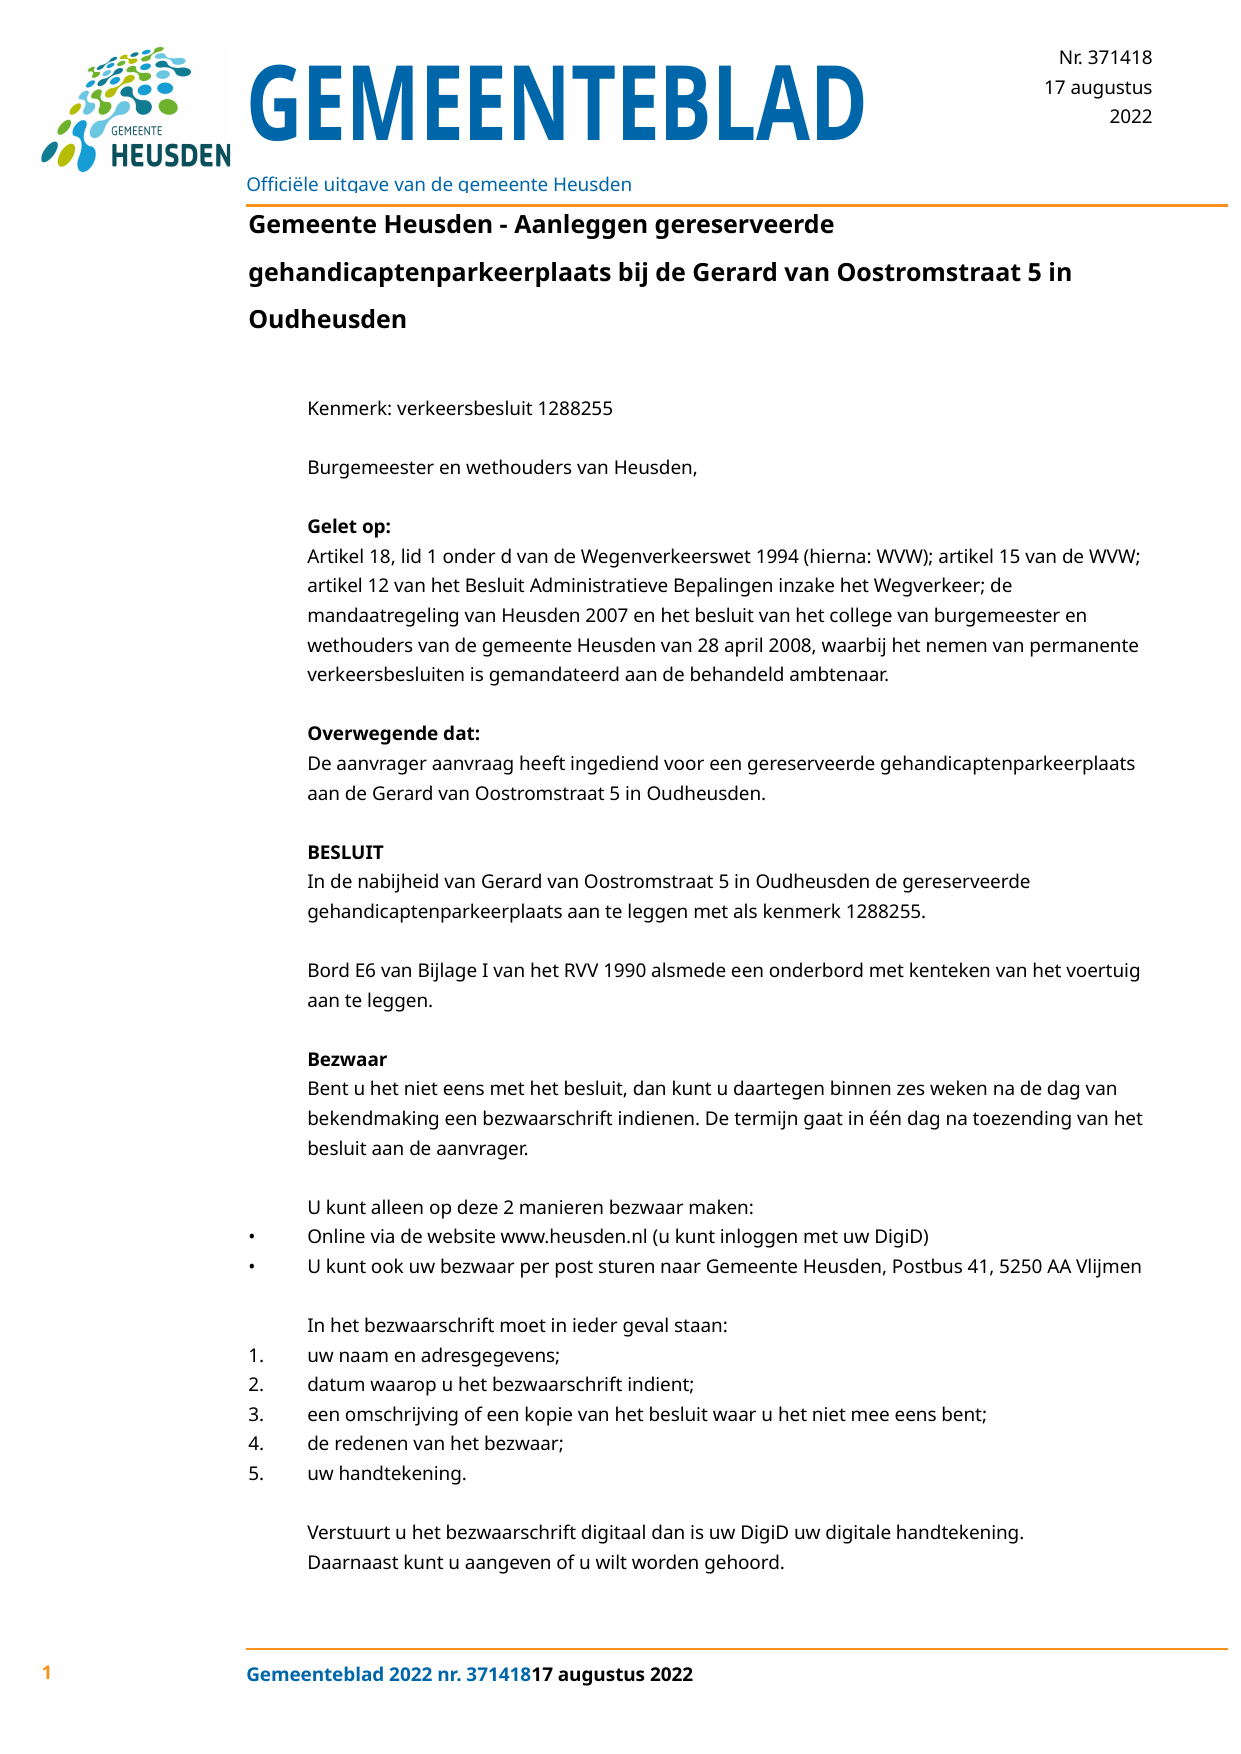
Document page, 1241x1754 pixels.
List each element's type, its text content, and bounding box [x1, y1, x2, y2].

list Daarnaast kunt u aangeven of u wilt worden gehoord. [248, 1549, 1152, 1574]
list U kunt alleen op deze 2 manieren bezwaar maken: [248, 1194, 1152, 1219]
list een omschrijving of een kopie van het besluit waar u het niet mee eens bent; [248, 1401, 1152, 1427]
list Overwegende dat: [248, 721, 1152, 746]
list de redenen van het bezwaar; [248, 1431, 1152, 1456]
list Gelet op: [248, 513, 1152, 539]
list In de nabijheid van Gerard van Oostromstraat 5 in Oudheusden de gereserveerde gehandicaptenparkeerplaats aan te leggen met als kenmerk 1288255. [248, 868, 1152, 924]
list Bent u het niet eens met het besluit, dan kunt u daartegen binnen zes weken na de dag van bekendmaking een bezwaarschrift indienen. De termijn gaat in één dag na toezending van het besluit aan de aanvrager. [248, 1076, 1152, 1160]
list Verstuurt u het bezwaarschrift digitaal dan is uw DigiD uw digitale handtekening. [248, 1519, 1152, 1545]
list BESLUIT [248, 839, 1152, 864]
list Bord E6 van Bijlage I van het RVV 1990 alsmede een onderbord met kenteken van het voertuig aan te leggen. [248, 957, 1152, 1012]
list Online via de website www.heusden.nl (u kunt inloggen met uw DigiD) [248, 1223, 1152, 1249]
list Burgemeester en wethouders van Heusden, [248, 454, 1152, 480]
list Kenmerk: verkeersbesluit 1288255 [248, 395, 1152, 421]
list uw naam en adresgegevens; [248, 1342, 1152, 1367]
list Bezwaar [248, 1046, 1152, 1072]
list De aanvrager aanvraag heeft ingediend voor een gereserveerde gehandicaptenparkeerplaats aan de Gerard van Oostromstraat 5 in Oudheusden. [248, 750, 1152, 805]
list Artikel 18, lid 1 onder d van de Wegenverkeerswet 1994 (hierna: WVW); artikel 15 van de WVW; artikel 12 van het Besluit Administratieve Bepalingen inzake het Wegverkeer; de mandaatregeling van Heusden 2007 en het besluit van het college van burgemeester en wethouders van de gemeente Heusden van 28 april 2008, waarbij het nemen van permanente verkeersbesluiten is gemandateerd aan de behandeld ambtenaar. [248, 543, 1152, 687]
list uw handtekening. [248, 1460, 1152, 1486]
text Gemeente Heusden - Aanleggen gereserveerde gehandicaptenparkeerplaats bij de Gerard van Oostromstraat 5 in Oudheusden [248, 207, 1152, 336]
picture [41, 47, 231, 172]
list datum waarop u het bezwaarschrift indient; [248, 1371, 1152, 1397]
list U kunt ook uw bezwaar per post sturen naar Gemeente Heusden, Postbus 41, 5250 AA Vlijmen [248, 1253, 1152, 1279]
list In het bezwaarschrift moet in ieder geval staan: [248, 1312, 1152, 1338]
